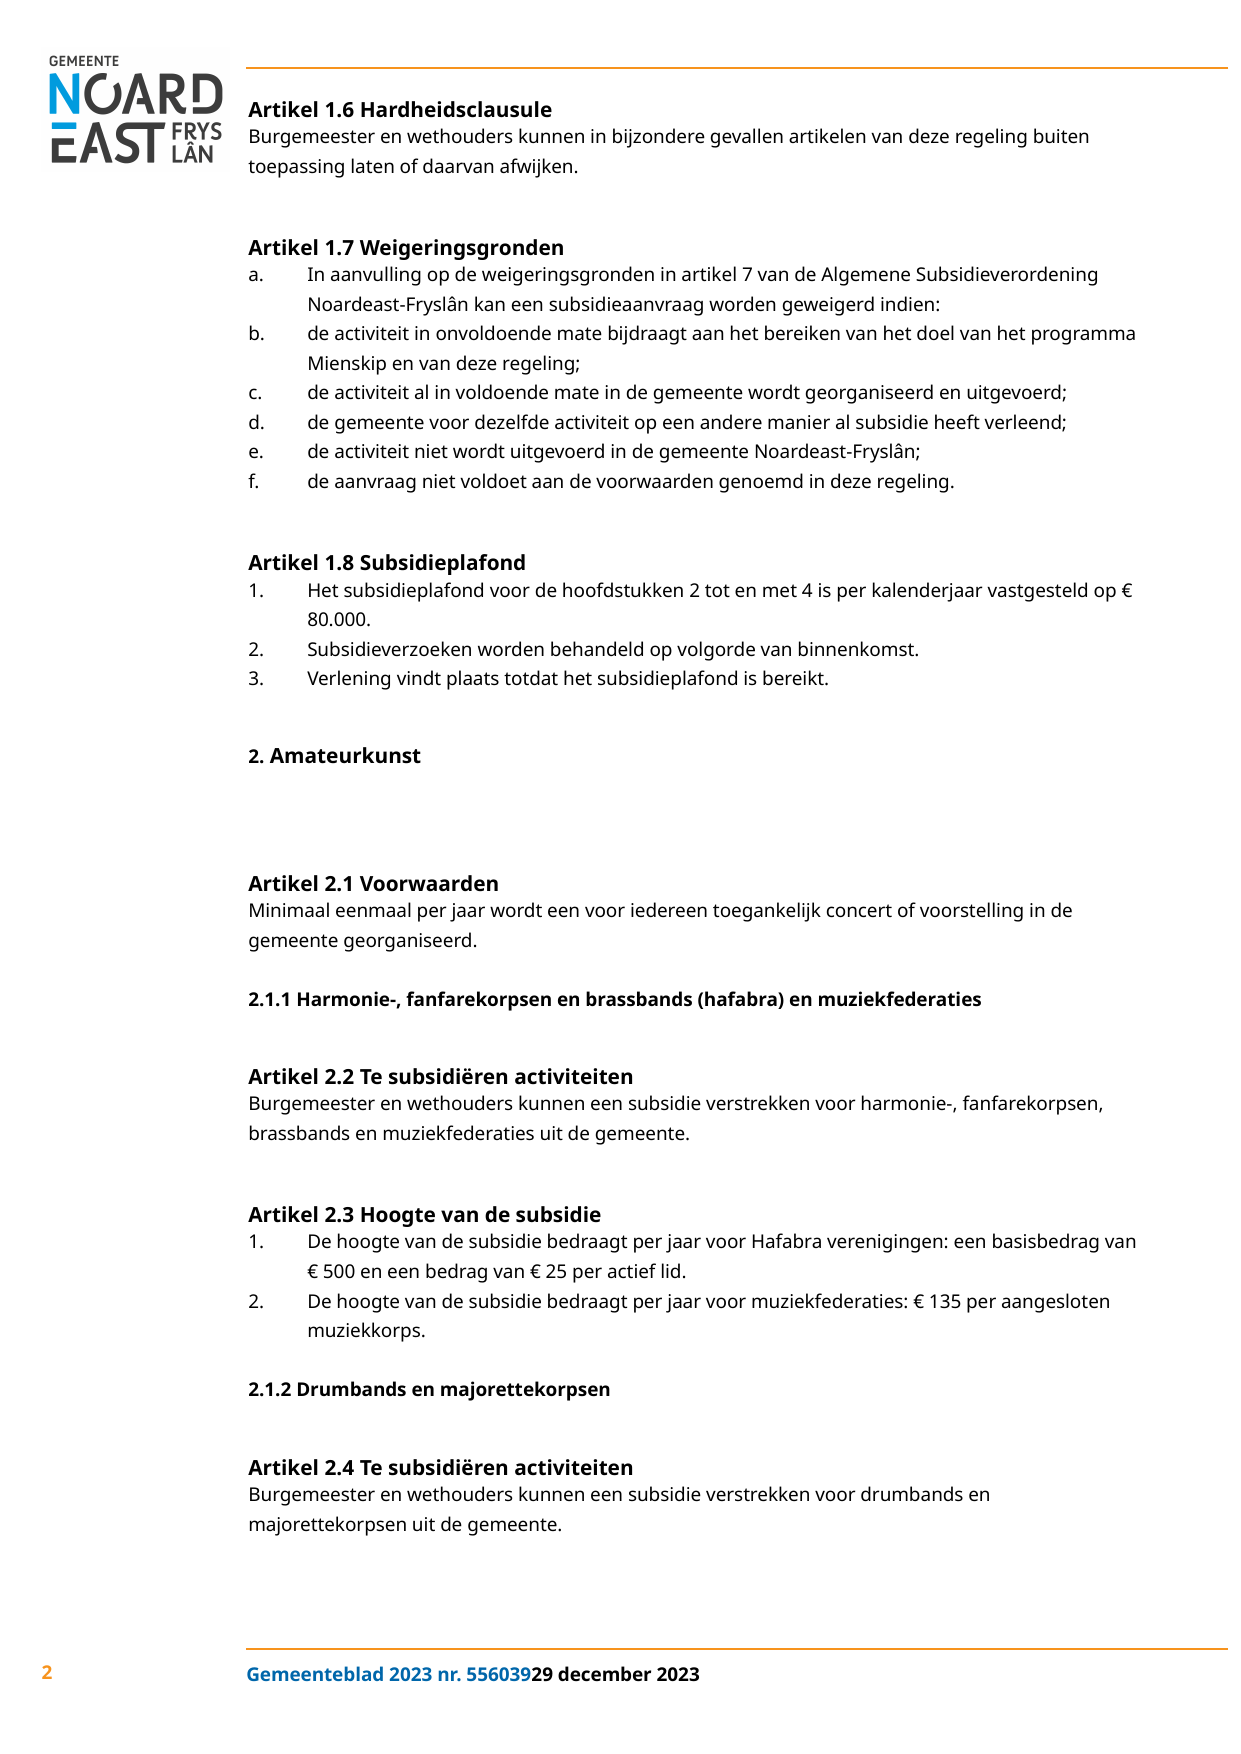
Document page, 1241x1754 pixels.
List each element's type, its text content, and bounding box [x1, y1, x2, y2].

text Minimaal eenmaal per jaar wordt een voor iedereen toegankelijk concert of voorstelling in de gemeente georganiseerd. [248, 897, 1152, 953]
list de activiteit niet wordt uitgevoerd in de gemeente Noardeast-Fryslân; [248, 439, 1152, 464]
text Artikel 1.7 Weigeringsgronden [248, 233, 1152, 261]
list De hoogte van de subsidie bedraagt per jaar voor muziekfederaties: € 135 per aangesloten muziekkorps. [248, 1288, 1152, 1343]
text Artikel 2.1 Voorwaarden [248, 869, 1152, 897]
text 2. Amateurkunst [248, 741, 1152, 769]
text 2.1.2 Drumbands en majorettekorpsen [248, 1377, 1152, 1402]
text Artikel 2.2 Te subsidiëren activiteiten [248, 1062, 1152, 1091]
list Het subsidieplafond voor de hoofdstukken 2 tot en met 4 is per kalenderjaar vastgesteld op € 80.000. [248, 577, 1152, 632]
list de activiteit al in voldoende mate in de gemeente wordt georganiseerd en uitgevoerd; [248, 379, 1152, 405]
picture [41, 47, 231, 172]
text Artikel 1.8 Subsidieplafond [248, 548, 1152, 577]
list Verlening vindt plaats totdat het subsidieplafond is bereikt. [248, 666, 1152, 691]
text Burgemeester en wethouders kunnen in bijzondere gevallen artikelen van deze regeling buiten toepassing laten of daarvan afwijken. [248, 123, 1152, 178]
list de gemeente voor dezelfde activiteit op een andere manier al subsidie heeft verleend; [248, 409, 1152, 435]
text Artikel 2.4 Te subsidiëren activiteiten [248, 1453, 1152, 1481]
text 2.1.1 Harmonie-, fanfarekorpsen en brassbands (hafabra) en muziekfederaties [248, 986, 1152, 1012]
list de activiteit in onvoldoende mate bijdraagt aan het bereiken van het doel van het programma Mienskip en van deze regeling; [248, 320, 1152, 376]
list In aanvulling op de weigeringsgronden in artikel 7 van de Algemene Subsidieverordening Noardeast-Fryslân kan een subsidieaanvraag worden geweigerd indien: [248, 261, 1152, 317]
text Artikel 2.3 Hoogte van de subsidie [248, 1200, 1152, 1229]
text Burgemeester en wethouders kunnen een subsidie verstrekken voor drumbands en majorettekorpsen uit de gemeente. [248, 1481, 1152, 1536]
list Subsidieverzoeken worden behandeld op volgorde van binnenkomst. [248, 636, 1152, 662]
text Burgemeester en wethouders kunnen een subsidie verstrekken voor harmonie-, fanfarekorpsen, brassbands en muziekfederaties uit de gemeente. [248, 1091, 1152, 1146]
text Artikel 1.6 Hardheidsclausule [248, 95, 1152, 123]
list de aanvraag niet voldoet aan de voorwaarden genoemd in deze regeling. [248, 468, 1152, 494]
list De hoogte van de subsidie bedraagt per jaar voor Hafabra verenigingen: een basisbedrag van € 500 en een bedrag van € 25 per actief lid. [248, 1229, 1152, 1284]
